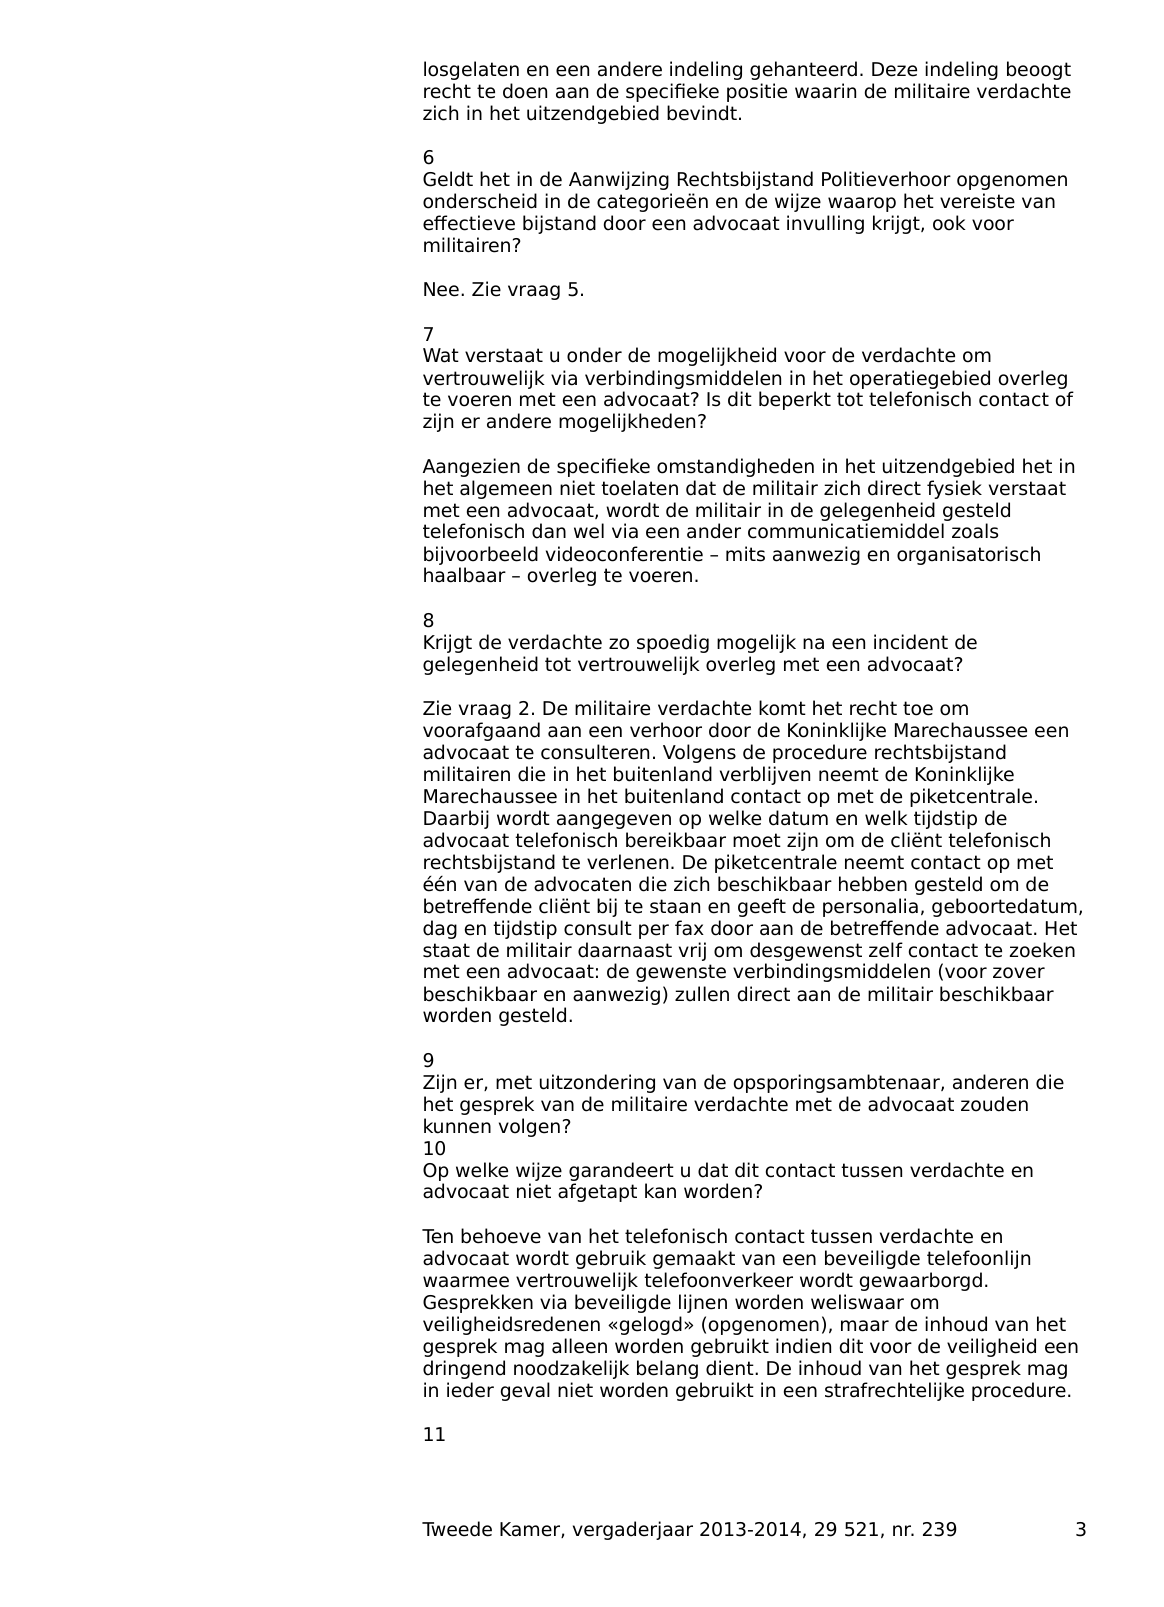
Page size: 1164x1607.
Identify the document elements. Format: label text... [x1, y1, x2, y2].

text Op welke wijze garandeert u dat dit contact tussen verdachte en advocaat niet afgetapt kan worden? [422, 1159, 1087, 1203]
text Krijgt de verdachte zo spoedig mogelijk na een incident de gelegenheid tot vertrouwelijk overleg met een advocaat? [422, 632, 1087, 676]
text 11 [422, 1424, 1087, 1446]
text Aangezien de specifieke omstandigheden in het uitzendgebied het in het algemeen niet toelaten dat de militair zich direct fysiek verstaat met een advocaat, wordt de militair in de gelegenheid gesteld telefonisch dan wel via een ander communicatiemiddel zoals bijvoorbeeld videoconferentie – mits aanwezig en organisatorisch haalbaar – overleg te voeren. [422, 456, 1087, 587]
text Geldt het in de Aanwijzing Rechtsbijstand Politieverhoor opgenomen onderscheid in de categorieën en de wijze waarop het vereiste van effectieve bijstand door een advocaat invulling krijgt, ook voor militairen? [422, 169, 1087, 257]
text 9 [422, 1049, 1087, 1072]
text Zijn er, met uitzondering van de opsporingsambtenaar, anderen die het gesprek van de militaire verdachte met de advocaat zouden kunnen volgen? [422, 1072, 1087, 1137]
text 8 [422, 609, 1087, 632]
text Nee. Zie vraag 5. [422, 279, 1087, 301]
text losgelaten en een andere indeling gehanteerd. Deze indeling beoogt recht te doen aan de specifieke positie waarin de militaire verdachte zich in het uitzendgebied bevindt. [422, 59, 1087, 125]
text Zie vraag 2. De militaire verdachte komt het recht toe om voorafgaand aan een verhoor door de Koninklijke Marechaussee een advocaat te consulteren. Volgens de procedure rechtsbijstand militairen die in het buitenland verblijven neemt de Koninklijke Marechaussee in het buitenland contact op met de piketcentrale. Daarbij wordt aangegeven op welke datum en welk tijdstip de advocaat telefonisch bereikbaar moet zijn om de cliënt telefonisch rechtsbijstand te verlenen. De piketcentrale neemt contact op met één van de advocaten die zich beschikbaar hebben gesteld om de betreffende cliënt bij te staan en geeft de personalia, geboortedatum, dag en tijdstip consult per fax door aan de betreffende advocaat. Het staat de militair daarnaast vrij om desgewenst zelf contact te zoeken met een advocaat: de gewenste verbindingsmiddelen (voor zover beschikbaar en aanwezig) zullen direct aan de militair beschikbaar worden gesteld. [422, 698, 1087, 1027]
text 7 [422, 323, 1087, 345]
text 10 [422, 1137, 1087, 1159]
text Wat verstaat u onder de mogelijkheid voor de verdachte om vertrouwelijk via verbindingsmiddelen in het operatiegebied overleg te voeren met een advocaat? Is dit beperkt tot telefonisch contact of zijn er andere mogelijkheden? [422, 345, 1087, 433]
text Ten behoeve van het telefonisch contact tussen verdachte en advocaat wordt gebruik gemaakt van een beveiligde telefoonlijn waarmee vertrouwelijk telefoonverkeer wordt gewaarborgd. Gesprekken via beveiligde lijnen worden weliswaar om veiligheidsredenen «gelogd» (opgenomen), maar de inhoud van het gesprek mag alleen worden gebruikt indien dit voor de veiligheid een dringend noodzakelijk belang dient. De inhoud van het gesprek mag in ieder geval niet worden gebruikt in een strafrechtelijke procedure. [422, 1226, 1087, 1401]
text 6 [422, 147, 1087, 169]
